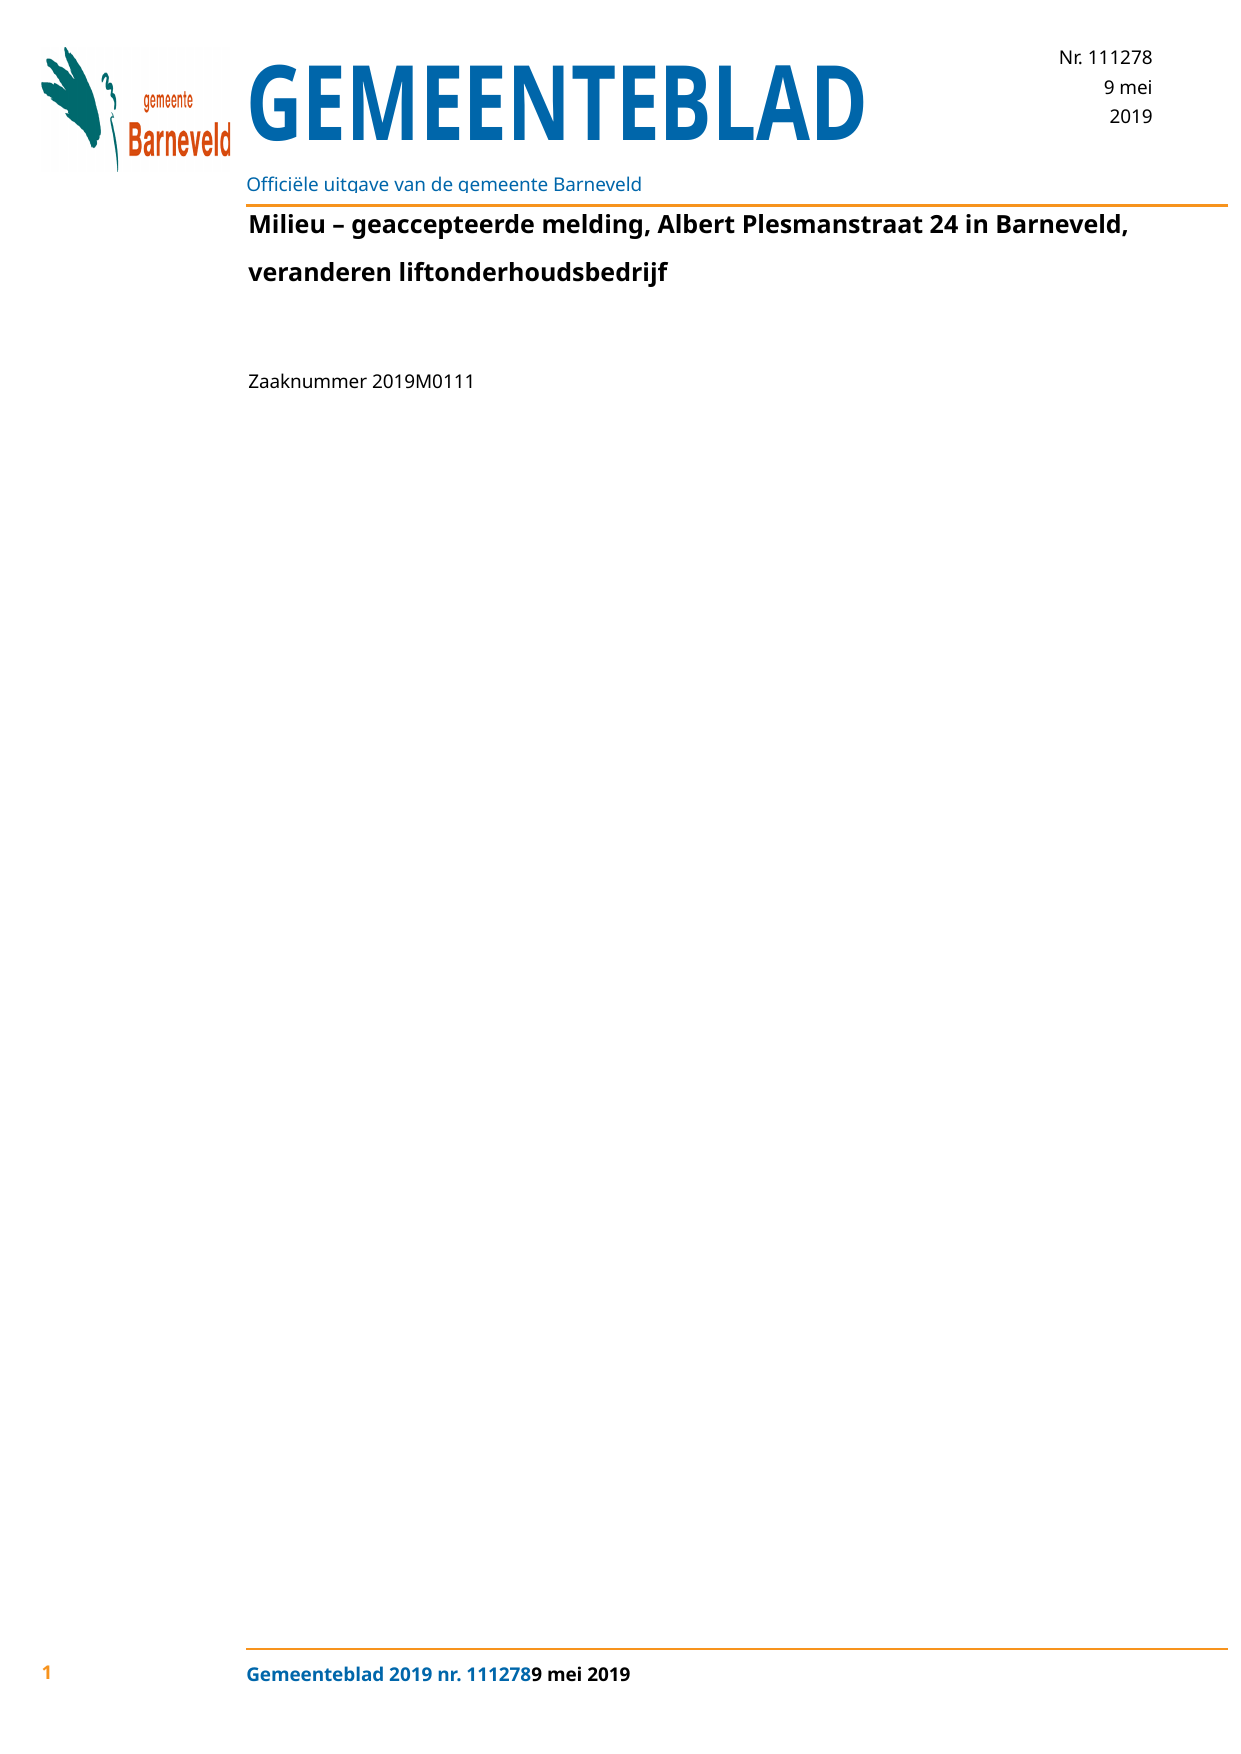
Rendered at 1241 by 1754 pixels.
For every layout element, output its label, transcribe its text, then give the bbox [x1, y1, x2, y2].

text Milieu – geaccepteerde melding, Albert Plesmanstraat 24 in Barneveld, veranderen liftonderhoudsbedrijf [248, 207, 1152, 288]
text Zaaknummer 2019M0111 [248, 368, 1152, 394]
picture [41, 47, 231, 172]
